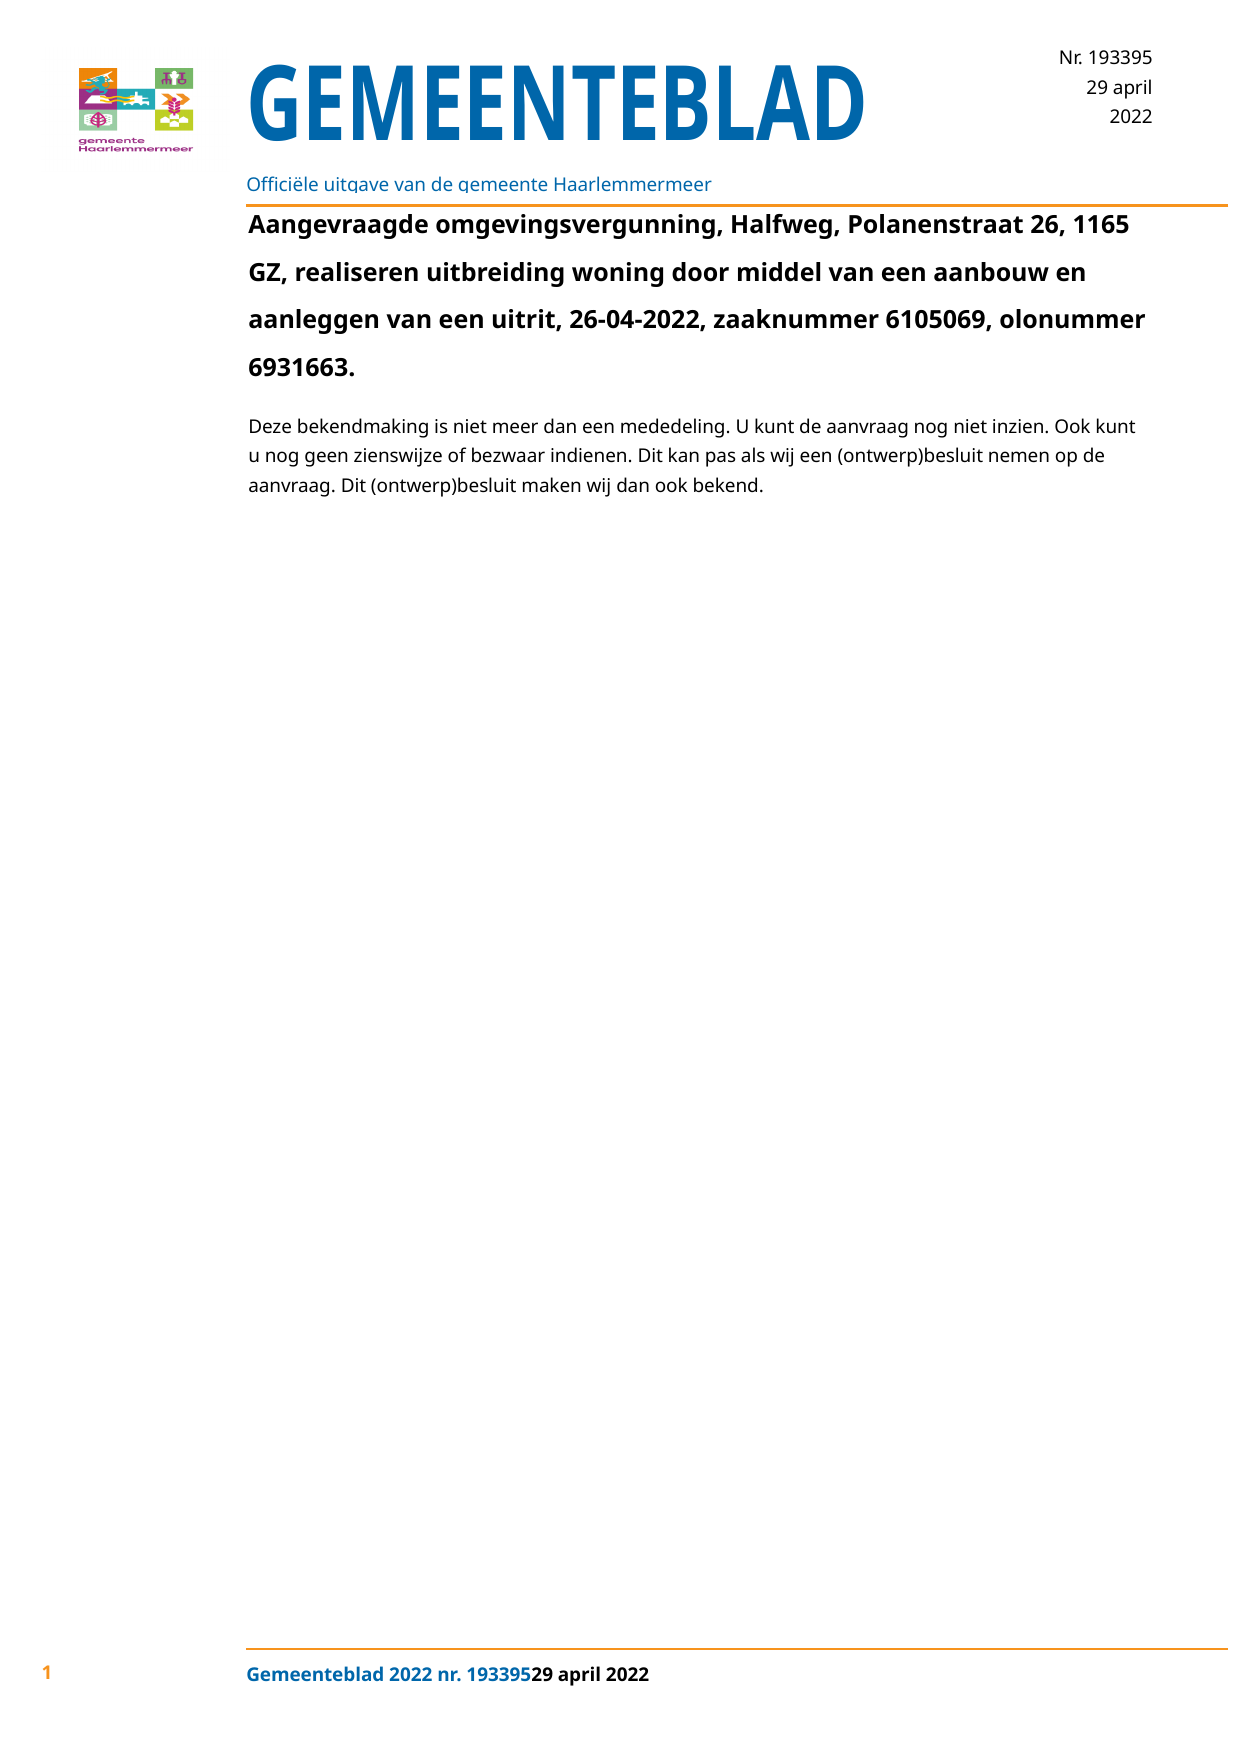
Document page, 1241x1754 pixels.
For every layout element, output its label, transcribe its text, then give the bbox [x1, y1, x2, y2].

text Deze bekendmaking is niet meer dan een mededeling. U kunt de aanvraag nog niet inzien. Ook kunt u nog geen zienswijze of bezwaar indienen. Dit kan pas als wij een (ontwerp)besluit nemen op de aanvraag. Dit (ontwerp)besluit maken wij dan ook bekend. [248, 413, 1152, 498]
text Aangevraagde omgevingsvergunning, Halfweg, Polanenstraat 26, 1165 GZ, realiseren uitbreiding woning door middel van een aanbouw en aanleggen van een uitrit, 26-04-2022, zaaknummer 6105069, olonummer 6931663. [248, 207, 1152, 384]
picture [41, 47, 231, 172]
